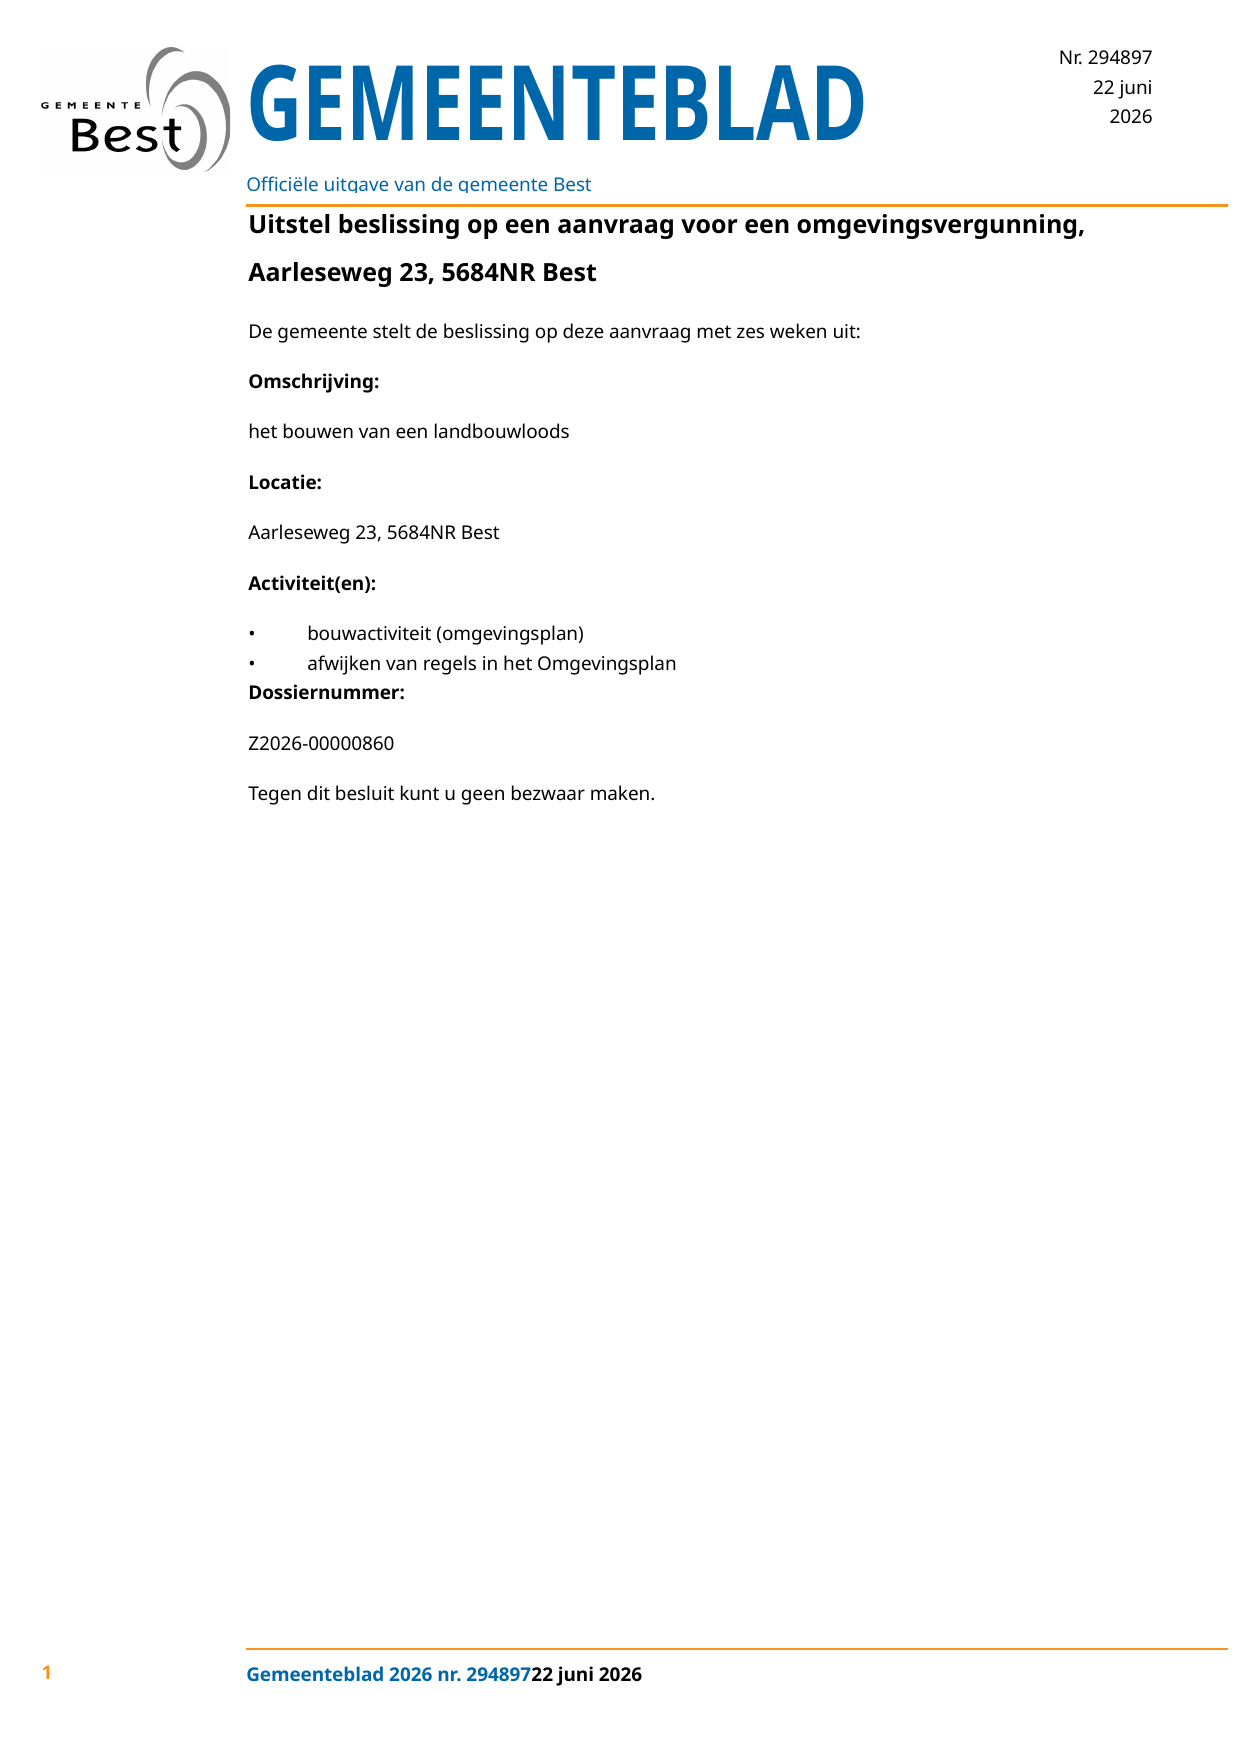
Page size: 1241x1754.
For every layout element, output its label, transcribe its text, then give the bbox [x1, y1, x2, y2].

list afwijken van regels in het Omgevingsplan [248, 650, 1152, 676]
text Omschrijving: [248, 368, 1152, 394]
text Z2026-00000860 [248, 730, 1152, 756]
text Dossiernummer: [248, 679, 1152, 705]
text Locatie: [248, 469, 1152, 495]
picture [41, 47, 231, 172]
text Aarleseweg 23, 5684NR Best [248, 519, 1152, 545]
text Uitstel beslissing op een aanvraag voor een omgevingsvergunning, Aarleseweg 23, 5684NR Best [248, 207, 1152, 288]
list bouwactiviteit (omgevingsplan) [248, 620, 1152, 646]
text Activiteit(en): [248, 570, 1152, 596]
text De gemeente stelt de beslissing op deze aanvraag met zes weken uit: [248, 318, 1152, 344]
text Tegen dit besluit kunt u geen bezwaar maken. [248, 780, 1152, 806]
text het bouwen van een landbouwloods [248, 419, 1152, 444]
